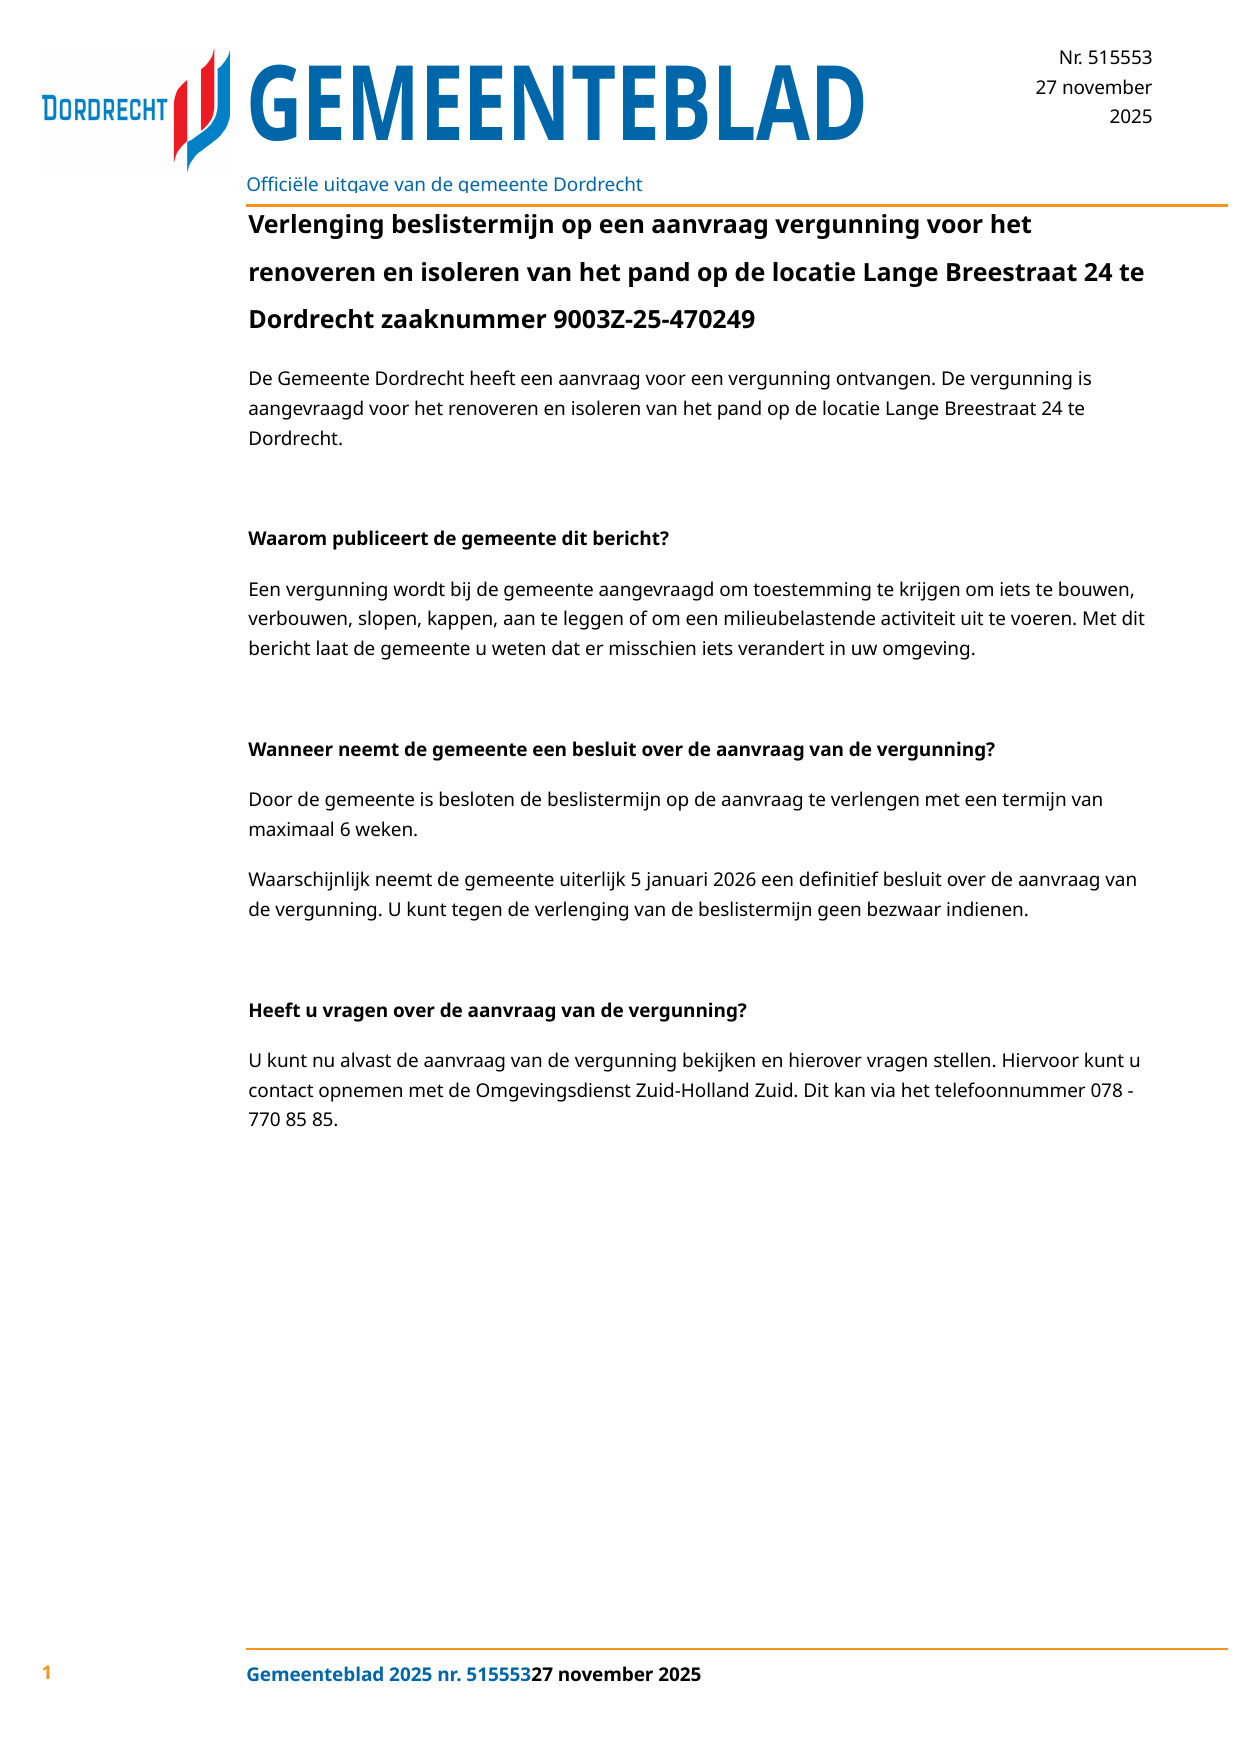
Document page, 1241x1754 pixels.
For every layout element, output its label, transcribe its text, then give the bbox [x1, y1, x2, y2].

text Heeft u vragen over de aanvraag van de vergunning? [248, 997, 1152, 1022]
text Wanneer neemt de gemeente een besluit over de aanvraag van de vergunning? [248, 736, 1152, 762]
text Verlenging beslistermijn op een aanvraag vergunning voor het renoveren en isoleren van het pand op de locatie Lange Breestraat 24 te Dordrecht zaaknummer 9003Z-25-470249 [248, 207, 1152, 336]
text De Gemeente Dordrecht heeft een aanvraag voor een vergunning ontvangen. De vergunning is aangevraagd voor het renoveren en isoleren van het pand op de locatie Lange Breestraat 24 te Dordrecht. [248, 366, 1152, 450]
picture [41, 47, 231, 172]
text Waarschijnlijk neemt de gemeente uiterlijk 5 januari 2026 een definitief besluit over de aanvraag van de vergunning. U kunt tegen de verlenging van de beslistermijn geen bezwaar indienen. [248, 866, 1152, 922]
text U kunt nu alvast de aanvraag van de vergunning bekijken en hierover vragen stellen. Hiervoor kunt u contact opnemen met de Omgevingsdienst Zuid-Holland Zuid. Dit kan via het telefoonnummer 078 - 770 85 85. [248, 1047, 1152, 1132]
text Door de gemeente is besloten de beslistermijn op de aanvraag te verlengen met een termijn van maximaal 6 weken. [248, 786, 1152, 842]
text Waarom publiceert de gemeente dit bericht? [248, 526, 1152, 551]
text Een vergunning wordt bij de gemeente aangevraagd om toestemming te krijgen om iets te bouwen, verbouwen, slopen, kappen, aan te leggen of om een milieubelastende activiteit uit te voeren. Met dit bericht laat de gemeente u weten dat er misschien iets verandert in uw omgeving. [248, 576, 1152, 661]
